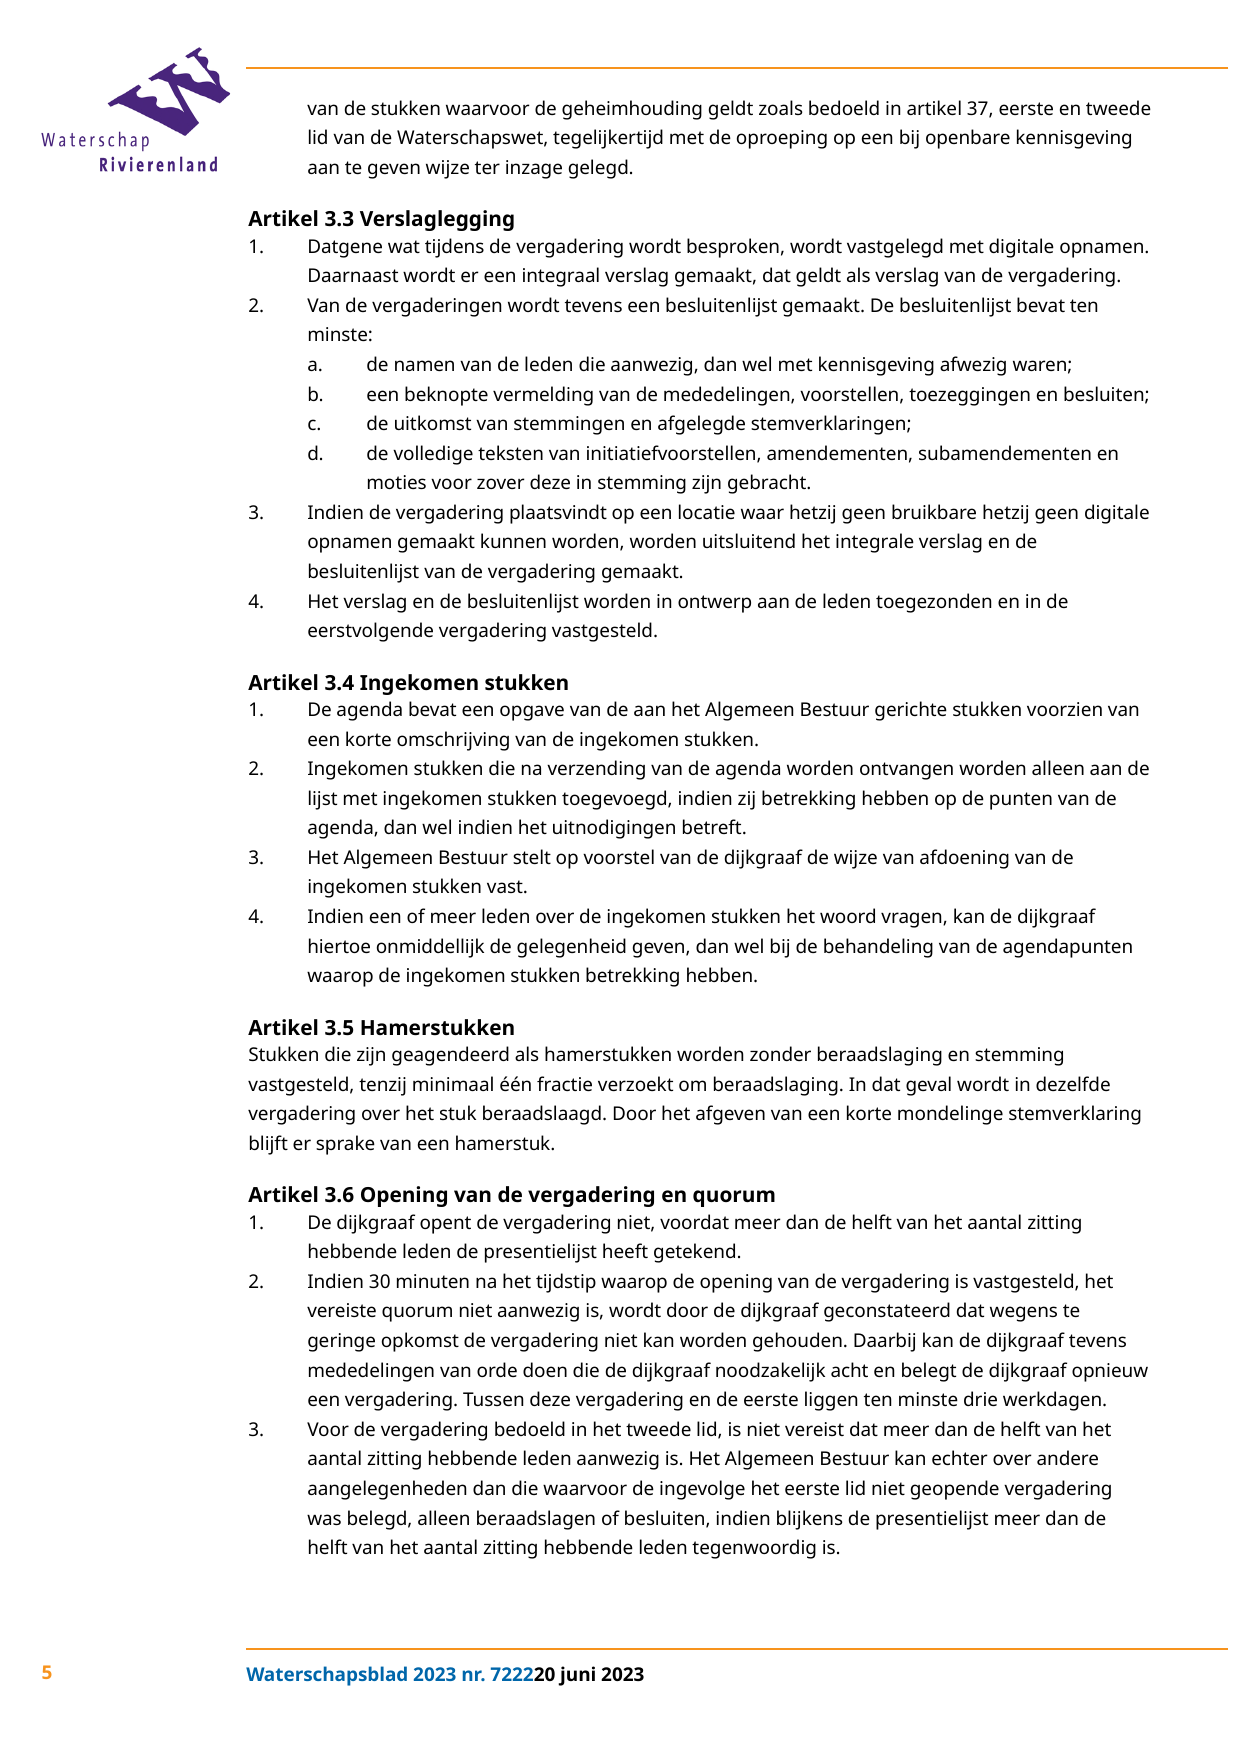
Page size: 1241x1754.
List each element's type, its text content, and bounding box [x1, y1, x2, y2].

list Indien de vergadering plaatsvindt op een locatie waar hetzij geen bruikbare hetzij geen digitale opnamen gemaakt kunnen worden, worden uitsluitend het integrale verslag en de besluitenlijst van de vergadering gemaakt. [248, 499, 1152, 584]
text Artikel 3.6 Opening van de vergadering en quorum [248, 1181, 1152, 1209]
list Het verslag en de besluitenlijst worden in ontwerp aan de leden toegezonden en in de eerstvolgende vergadering vastgesteld. [248, 588, 1152, 643]
list De dijkgraaf opent de vergadering niet, voordat meer dan de helft van het aantal zitting hebbende leden de presentielijst heeft getekend. [248, 1209, 1152, 1264]
list de uitkomst van stemmingen en afgelegde stemverklaringen; [307, 410, 1152, 436]
list Indien 30 minuten na het tijdstip waarop de opening van de vergadering is vastgesteld, het vereiste quorum niet aanwezig is, wordt door de dijkgraaf geconstateerd dat wegens te geringe opkomst de vergadering niet kan worden gehouden. Daarbij kan de dijkgraaf tevens mededelingen van orde doen die de dijkgraaf noodzakelijk acht en belegt de dijkgraaf opnieuw een vergadering. Tussen deze vergadering en de eerste liggen ten minste drie werkdagen. [248, 1268, 1152, 1412]
list Van de vergaderingen wordt tevens een besluitenlijst gemaakt. De besluitenlijst bevat ten minste: [248, 292, 1152, 347]
list van de stukken waarvoor de geheimhouding geldt zoals bedoeld in artikel 37, eerste en tweede lid van de Waterschapswet, tegelijkertijd met de oproeping op een bij openbare kennisgeving aan te geven wijze ter inzage gelegd. [248, 95, 1152, 180]
list de namen van de leden die aanwezig, dan wel met kennisgeving afwezig waren; [307, 351, 1152, 377]
list Datgene wat tijdens de vergadering wordt besproken, wordt vastgelegd met digitale opnamen. Daarnaast wordt er een integraal verslag gemaakt, dat geldt als verslag van de vergadering. [248, 233, 1152, 288]
text Stukken die zijn geagendeerd als hamerstukken worden zonder beraadslaging en stemming vastgesteld, tenzij minimaal één fractie verzoekt om beraadslaging. In dat geval wordt in dezelfde vergadering over het stuk beraadslaagd. Door het afgeven van een korte mondelinge stemverklaring blijft er sprake van een hamerstuk. [248, 1041, 1152, 1156]
list Het Algemeen Bestuur stelt op voorstel van de dijkgraaf de wijze van afdoening van de ingekomen stukken vast. [248, 844, 1152, 899]
list de volledige teksten van initiatiefvoorstellen, amendementen, subamendementen en moties voor zover deze in stemming zijn gebracht. [307, 440, 1152, 495]
list een beknopte vermelding van de mededelingen, voorstellen, toezeggingen en besluiten; [307, 381, 1152, 406]
list De agenda bevat een opgave van de aan het Algemeen Bestuur gerichte stukken voorzien van een korte omschrijving van de ingekomen stukken. [248, 696, 1152, 752]
list Indien een of meer leden over de ingekomen stukken het woord vragen, kan de dijkgraaf hiertoe onmiddellijk de gelegenheid geven, dan wel bij de behandeling van de agendapunten waarop de ingekomen stukken betrekking hebben. [248, 903, 1152, 988]
picture [41, 47, 231, 172]
list Ingekomen stukken die na verzending van de agenda worden ontvangen worden alleen aan de lijst met ingekomen stukken toegevoegd, indien zij betrekking hebben op de punten van de agenda, dan wel indien het uitnodigingen betreft. [248, 755, 1152, 840]
text Artikel 3.4 Ingekomen stukken [248, 668, 1152, 696]
text Artikel 3.5 Hamerstukken [248, 1013, 1152, 1041]
text Artikel 3.3 Verslaglegging [248, 204, 1152, 233]
list Voor de vergadering bedoeld in het tweede lid, is niet vereist dat meer dan de helft van het aantal zitting hebbende leden aanwezig is. Het Algemeen Bestuur kan echter over andere aangelegenheden dan die waarvoor de ingevolge het eerste lid niet geopende vergadering was belegd, alleen beraadslagen of besluiten, indien blijkens de presentielijst meer dan de helft van het aantal zitting hebbende leden tegenwoordig is. [248, 1416, 1152, 1560]
